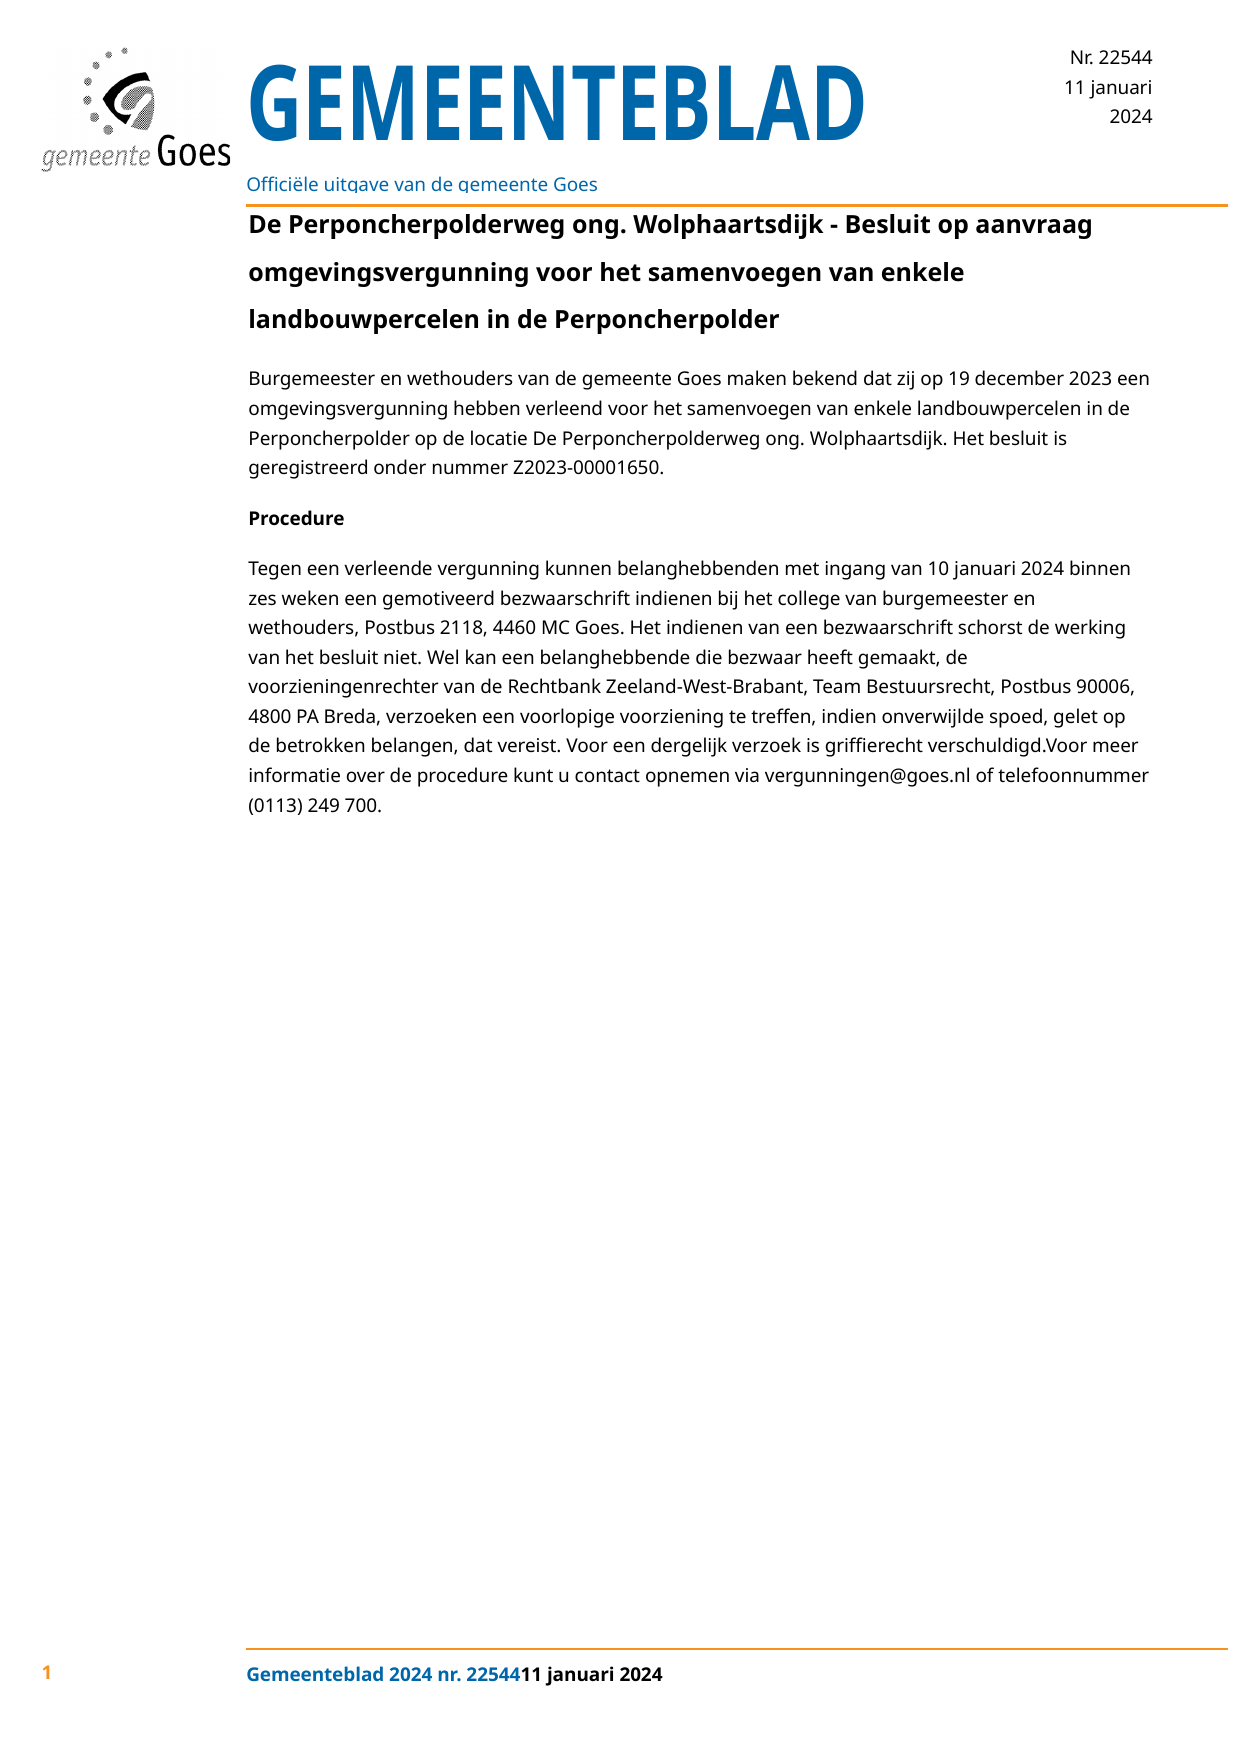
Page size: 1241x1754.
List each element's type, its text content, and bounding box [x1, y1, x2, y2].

text Burgemeester en wethouders van de gemeente Goes maken bekend dat zij op 19 december 2023 een omgevingsvergunning hebben verleend voor het samenvoegen van enkele landbouwpercelen in de Perponcherpolder op de locatie De Perponcherpolderweg ong. Wolphaartsdijk. Het besluit is geregistreerd onder nummer Z2023-00001650. [248, 366, 1152, 480]
text De Perponcherpolderweg ong. Wolphaartsdijk - Besluit op aanvraag omgevingsvergunning voor het samenvoegen van enkele landbouwpercelen in de Perponcherpolder [248, 207, 1152, 336]
picture [41, 47, 231, 172]
text Tegen een verleende vergunning kunnen belanghebbenden met ingang van 10 januari 2024 binnen zes weken een gemotiveerd bezwaarschrift indienen bij het college van burgemeester en wethouders, Postbus 2118, 4460 MC Goes. Het indienen van een bezwaarschrift schorst de werking van het besluit niet. Wel kan een belanghebbende die bezwaar heeft gemaakt, de voorzieningenrechter van de Rechtbank Zeeland-West-Brabant, Team Bestuursrecht, Postbus 90006, 4800 PA Breda, verzoeken een voorlopige voorziening te treffen, indien onverwijlde spoed, gelet op de betrokken belangen, dat vereist. Voor een dergelijk verzoek is griffierecht verschuldigd.Voor meer informatie over de procedure kunt u contact opnemen via vergunningen@goes.nl of telefoonnummer (0113) 249 700. [248, 555, 1152, 817]
text Procedure [248, 505, 1152, 530]
